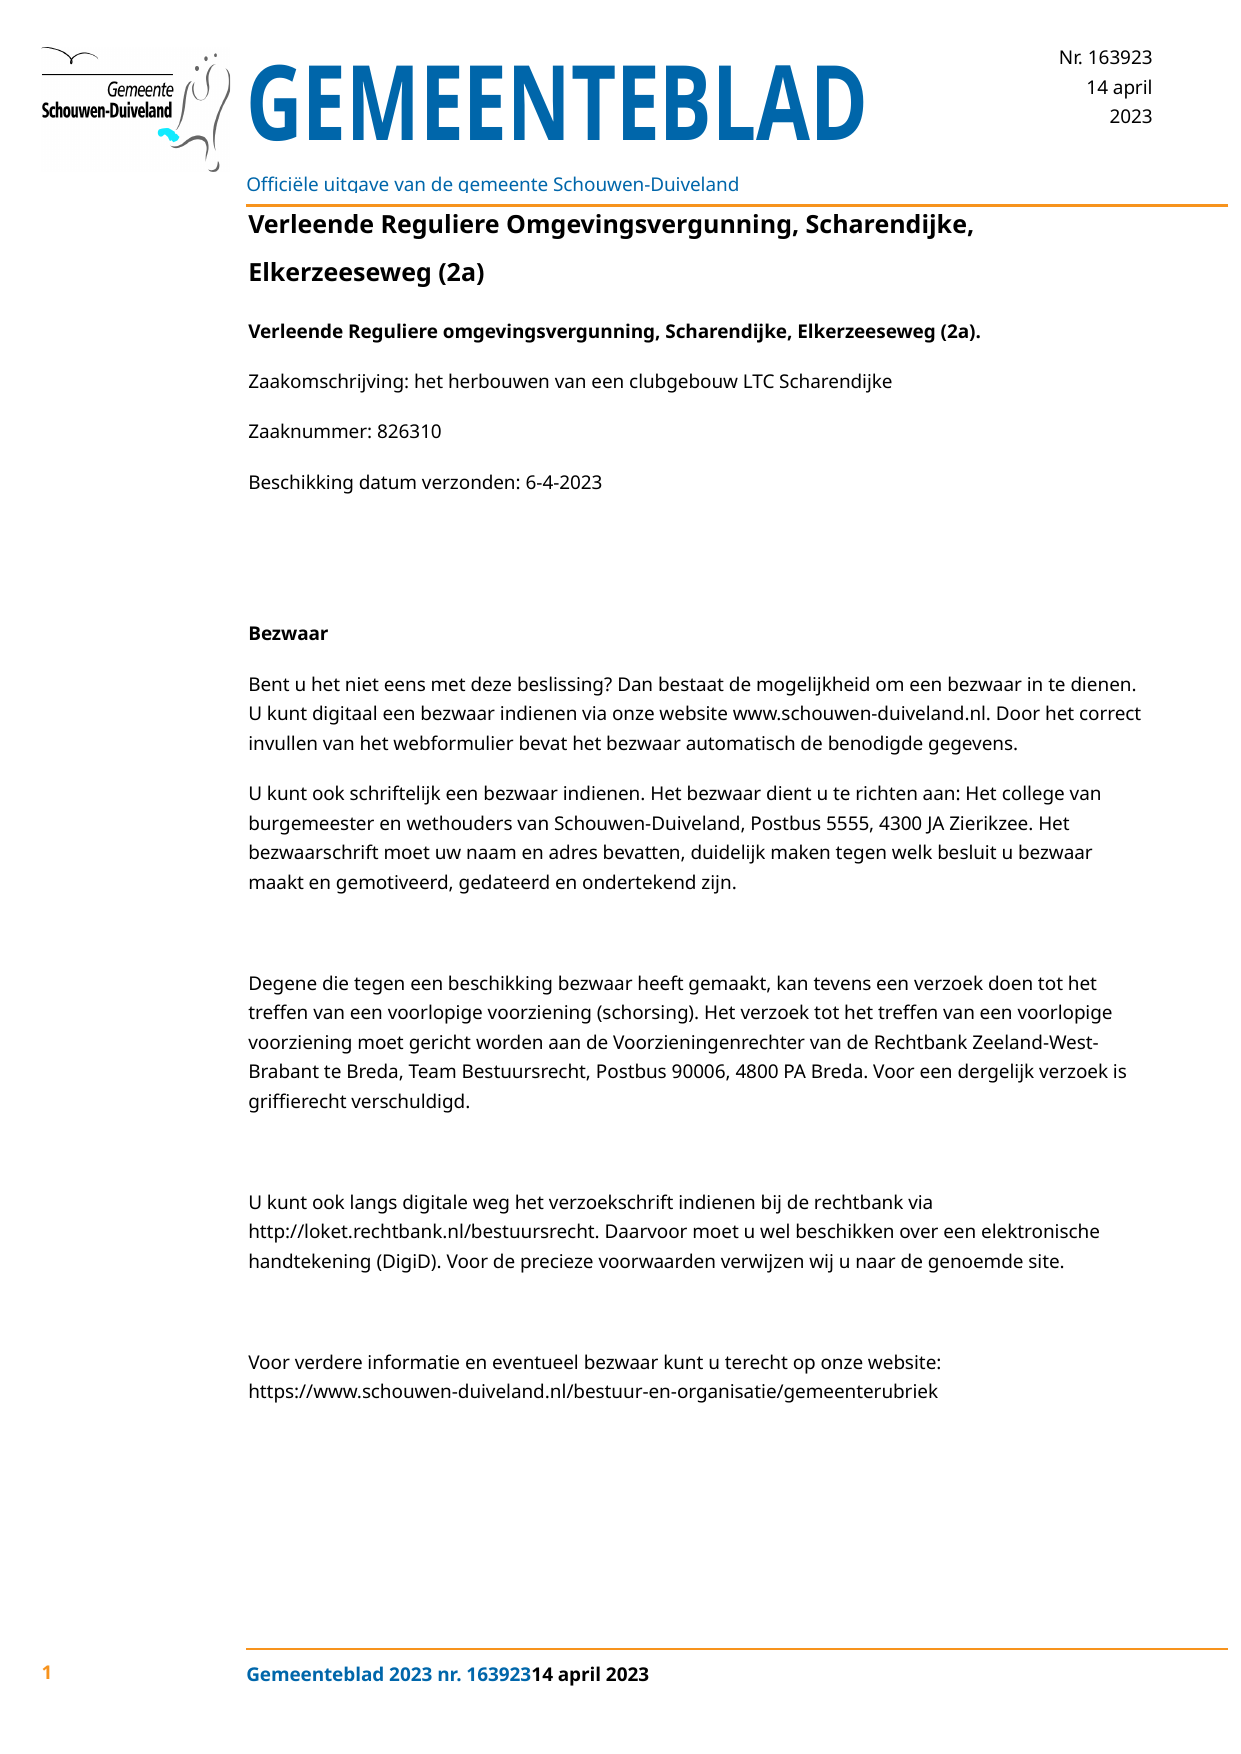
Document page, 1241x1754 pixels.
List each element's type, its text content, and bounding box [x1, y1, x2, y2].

text Bent u het niet eens met deze beslissing? Dan bestaat de mogelijkheid om een bezwaar in te dienen. U kunt digitaal een bezwaar indienen via onze website www.schouwen-duiveland.nl. Door het correct invullen van het webformulier bevat het bezwaar automatisch de benodigde gegevens. [248, 671, 1152, 756]
text Zaaknummer: 826310 [248, 419, 1152, 444]
text Beschikking datum verzonden: 6-4-2023 [248, 469, 1152, 495]
text Verleende Reguliere Omgevingsvergunning, Scharendijke, Elkerzeeseweg (2a) [248, 207, 1152, 288]
text Verleende Reguliere omgevingsvergunning, Scharendijke, Elkerzeeseweg (2a). [248, 318, 1152, 344]
text U kunt ook langs digitale weg het verzoekschrift indienen bij de rechtbank via http://loket.rechtbank.nl/bestuursrecht. Daarvoor moet u wel beschikken over een elektronische handtekening (DigiD). Voor de precieze voorwaarden verwijzen wij u naar de genoemde site. [248, 1189, 1152, 1274]
text Voor verdere informatie en eventueel bezwaar kunt u terecht op onze website: https://www.schouwen-duiveland.nl/bestuur-en-organisatie/gemeenterubriek [248, 1349, 1152, 1404]
text Degene die tegen een beschikking bezwaar heeft gemaakt, kan tevens een verzoek doen tot het treffen van een voorlopige voorziening (schorsing). Het verzoek tot het treffen van een voorlopige voorziening moet gericht worden aan de Voorzieningenrechter van de Rechtbank Zeeland-West-Brabant te Breda, Team Bestuursrecht, Postbus 90006, 4800 PA Breda. Voor een dergelijk verzoek is griffierecht verschuldigd. [248, 970, 1152, 1114]
picture [41, 47, 231, 172]
text U kunt ook schriftelijk een bezwaar indienen. Het bezwaar dient u te richten aan: Het college van burgemeester en wethouders van Schouwen-Duiveland, Postbus 5555, 4300 JA Zierikzee. Het bezwaarschrift moet uw naam en adres bevatten, duidelijk maken tegen welk besluit u bezwaar maakt en gemotiveerd, gedateerd en ondertekend zijn. [248, 780, 1152, 895]
text Bezwaar [248, 620, 1152, 646]
text Zaakomschrijving: het herbouwen van een clubgebouw LTC Scharendijke [248, 368, 1152, 394]
